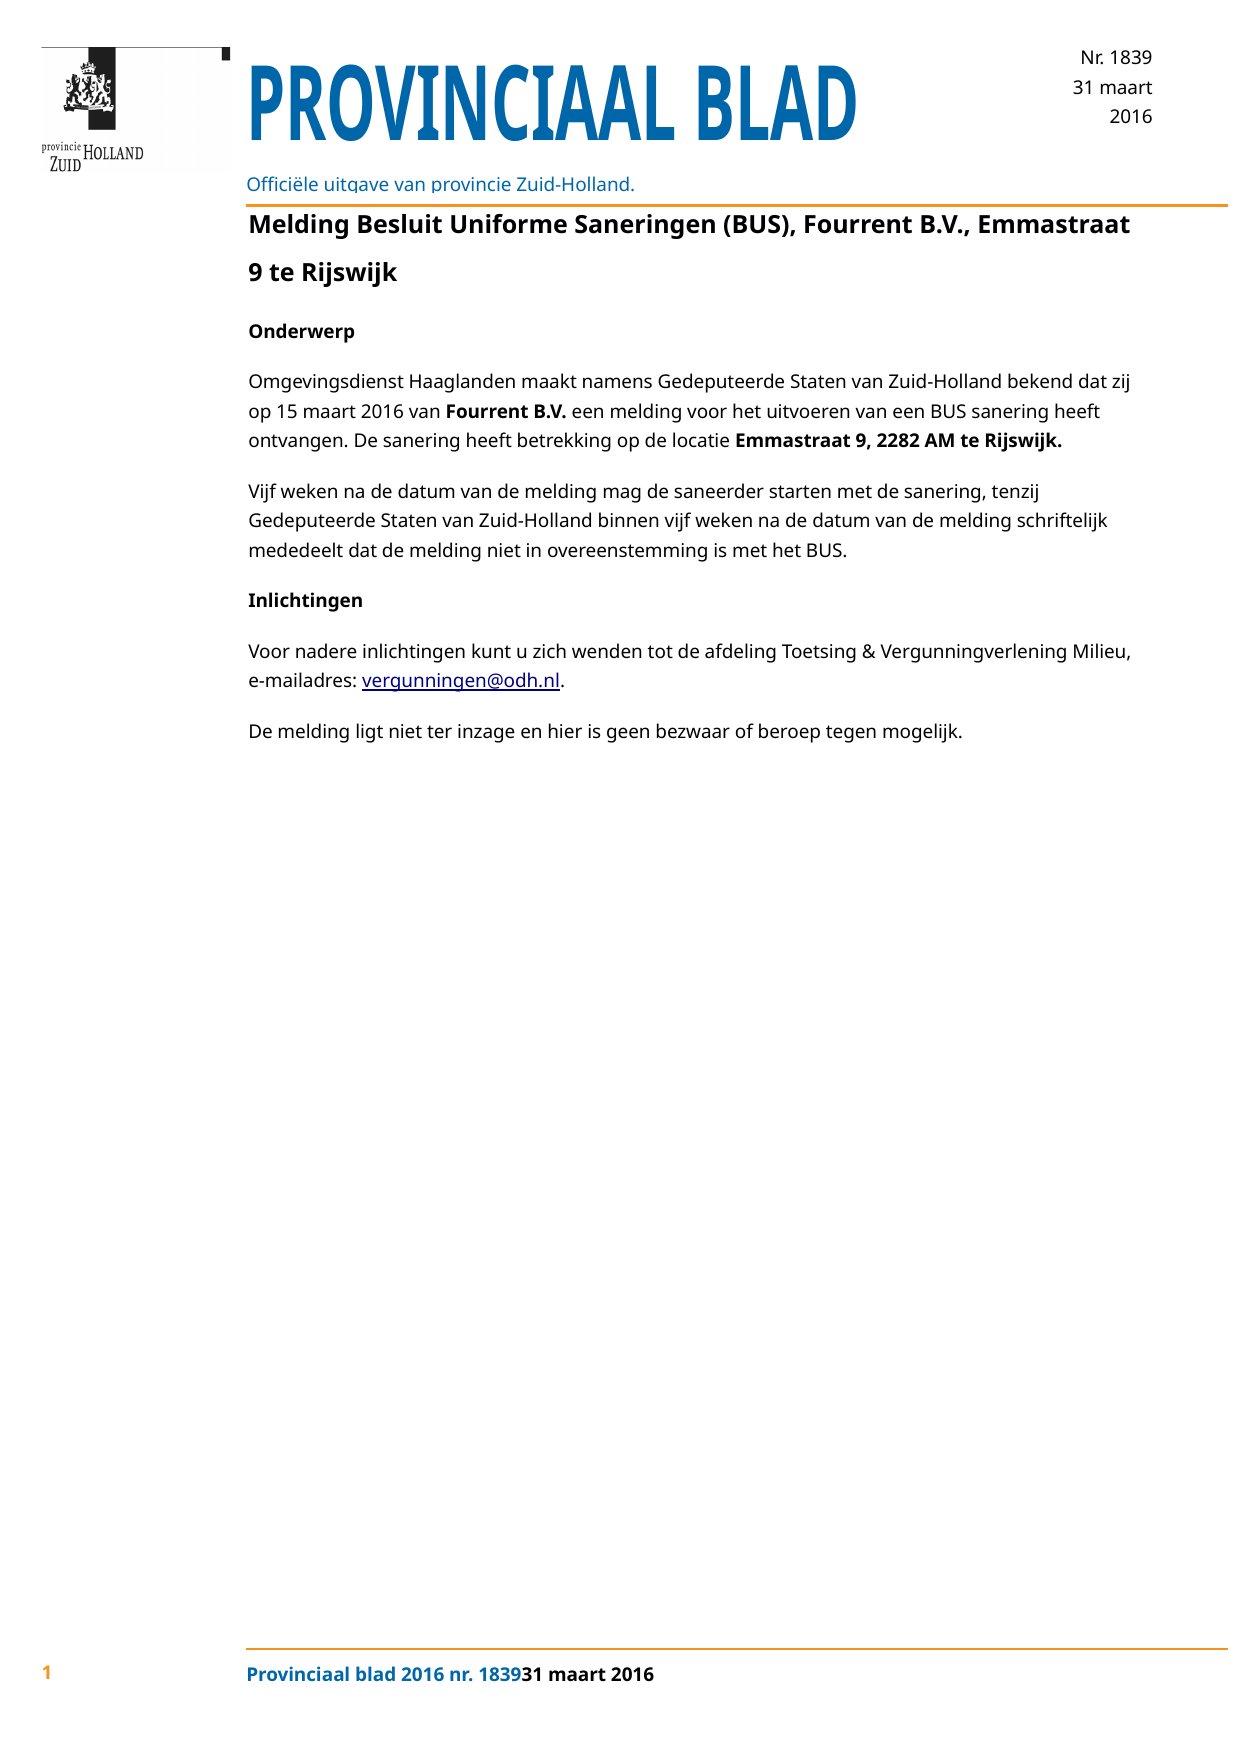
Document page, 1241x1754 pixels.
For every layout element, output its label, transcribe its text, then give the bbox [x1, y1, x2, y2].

text Inlichtingen [248, 587, 1152, 613]
picture [41, 47, 231, 172]
text Omgevingsdienst Haaglanden maakt namens Gedeputeerde Staten van Zuid-Holland bekend dat zij op 15 maart 2016 van Fourrent B.V. een melding voor het uitvoeren van een BUS sanering heeft ontvangen. De sanering heeft betrekking op de locatie Emmastraat 9, 2282 AM te Rijswijk. [248, 368, 1152, 453]
text De melding ligt niet ter inzage en hier is geen bezwaar of beroep tegen mogelijk. [248, 718, 1152, 744]
text Voor nadere inlichtingen kunt u zich wenden tot de afdeling Toetsing & Vergunningverlening Milieu, e-mailadres: vergunningen@odh.nl. [248, 638, 1152, 693]
text Onderwerp [248, 318, 1152, 344]
text Vijf weken na de datum van de melding mag de saneerder starten met de sanering, tenzij Gedeputeerde Staten van Zuid-Holland binnen vijf weken na de datum van de melding schriftelijk mededeelt dat de melding niet in overeenstemming is met het BUS. [248, 478, 1152, 563]
text Melding Besluit Uniforme Saneringen (BUS), Fourrent B.V., Emmastraat 9 te Rijswijk [248, 207, 1152, 288]
